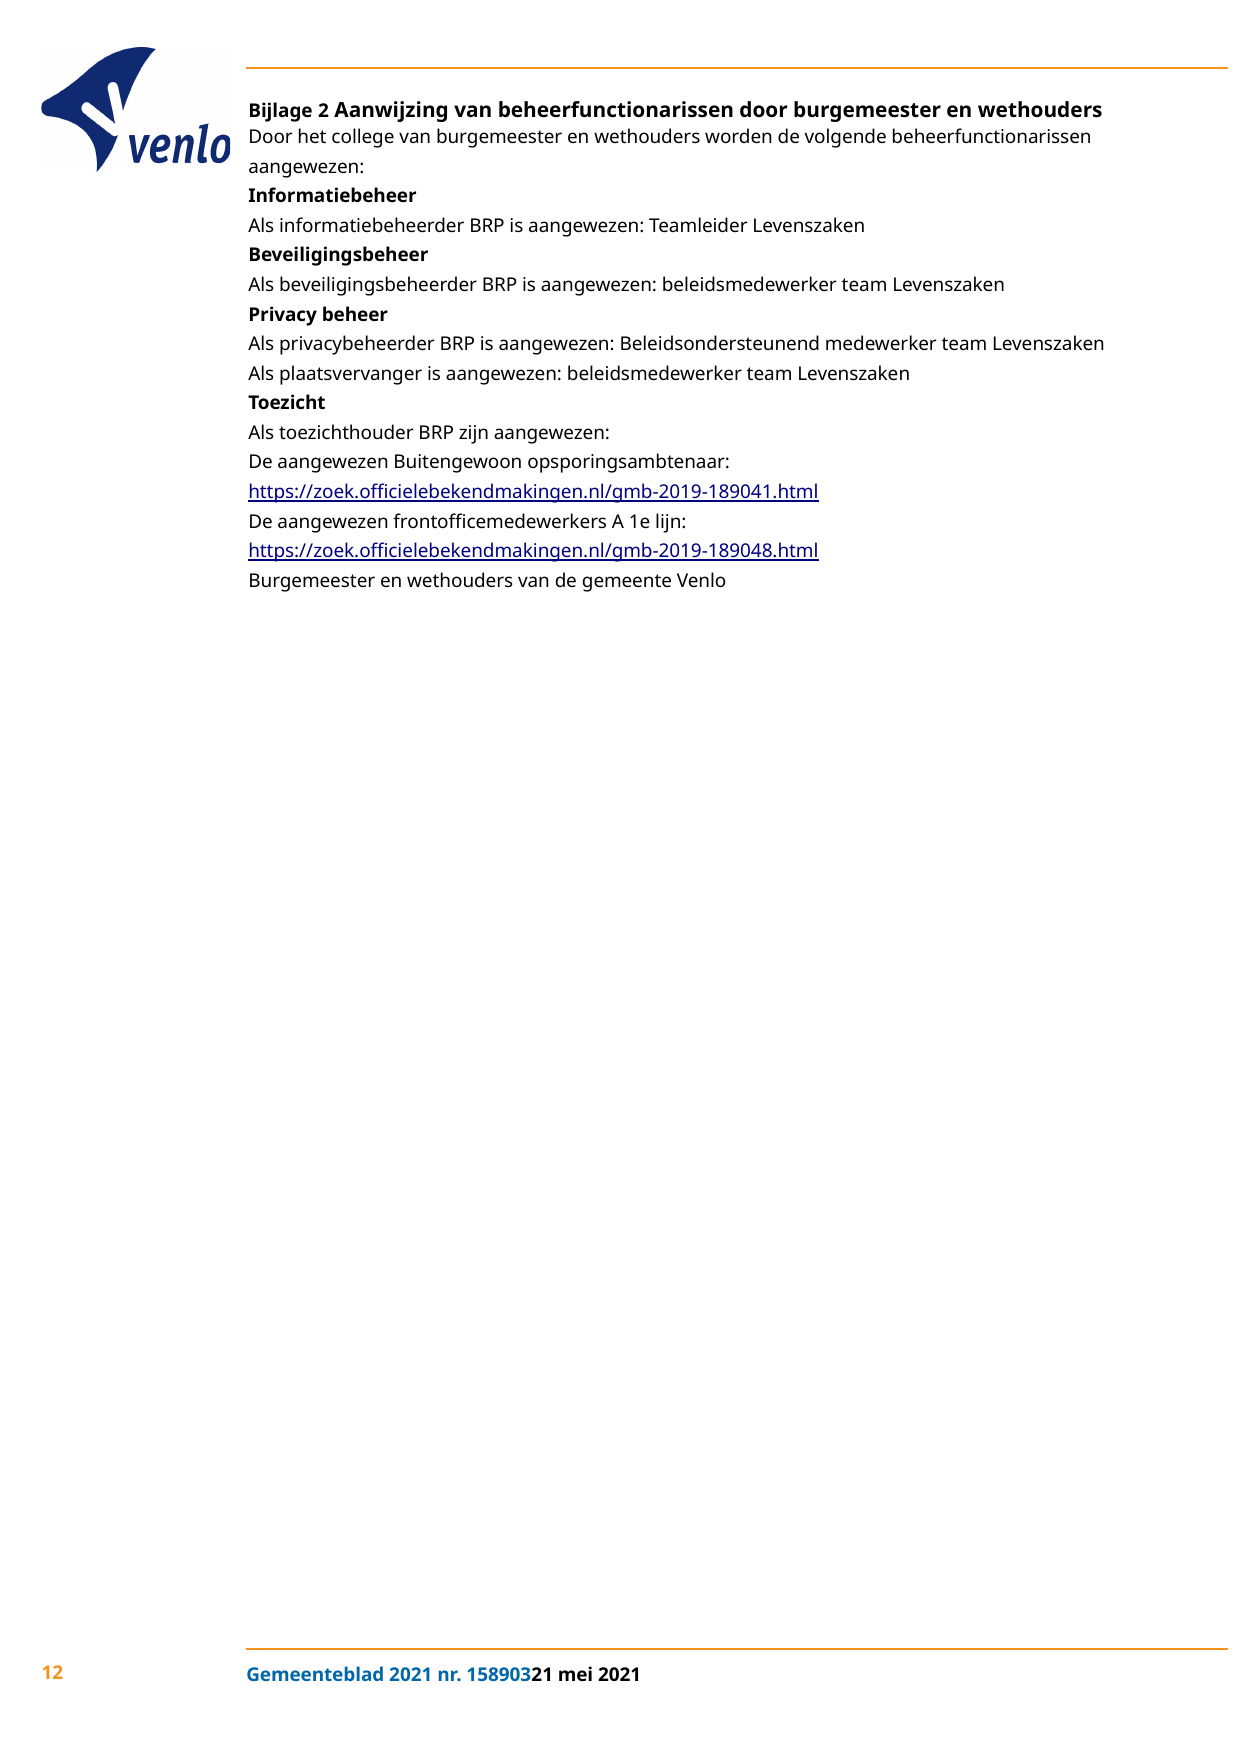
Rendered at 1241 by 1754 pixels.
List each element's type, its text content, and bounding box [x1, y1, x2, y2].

text https://zoek.officielebekendmakingen.nl/gmb-2019-189048.html [248, 537, 1152, 563]
text Beveiligingsbeheer [248, 242, 1152, 267]
text Toezicht [248, 389, 1152, 415]
text Als toezichthouder BRP zijn aangewezen: [248, 419, 1152, 445]
text Privacy beheer [248, 301, 1152, 327]
text De aangewezen Buitengewoon opsporingsambtenaar: [248, 449, 1152, 474]
text Informatiebeheer [248, 182, 1152, 208]
text Als plaatsvervanger is aangewezen: beleidsmedewerker team Levenszaken [248, 360, 1152, 386]
text Bijlage 2 Aanwijzing van beheerfunctionarissen door burgemeester en wethouders [248, 95, 1152, 123]
text Door het college van burgemeester en wethouders worden de volgende beheerfunctionarissen aangewezen: [248, 123, 1152, 179]
text https://zoek.officielebekendmakingen.nl/gmb-2019-189041.html [248, 478, 1152, 504]
picture [41, 47, 231, 172]
text Als beveiligingsbeheerder BRP is aangewezen: beleidsmedewerker team Levenszaken [248, 271, 1152, 297]
text Als informatiebeheerder BRP is aangewezen: Teamleider Levenszaken [248, 212, 1152, 238]
text Burgemeester en wethouders van de gemeente Venlo [248, 567, 1152, 593]
text De aangewezen frontofficemedewerkers A 1e lijn: [248, 508, 1152, 534]
text Als privacybeheerder BRP is aangewezen: Beleidsondersteunend medewerker team Levenszaken [248, 330, 1152, 356]
